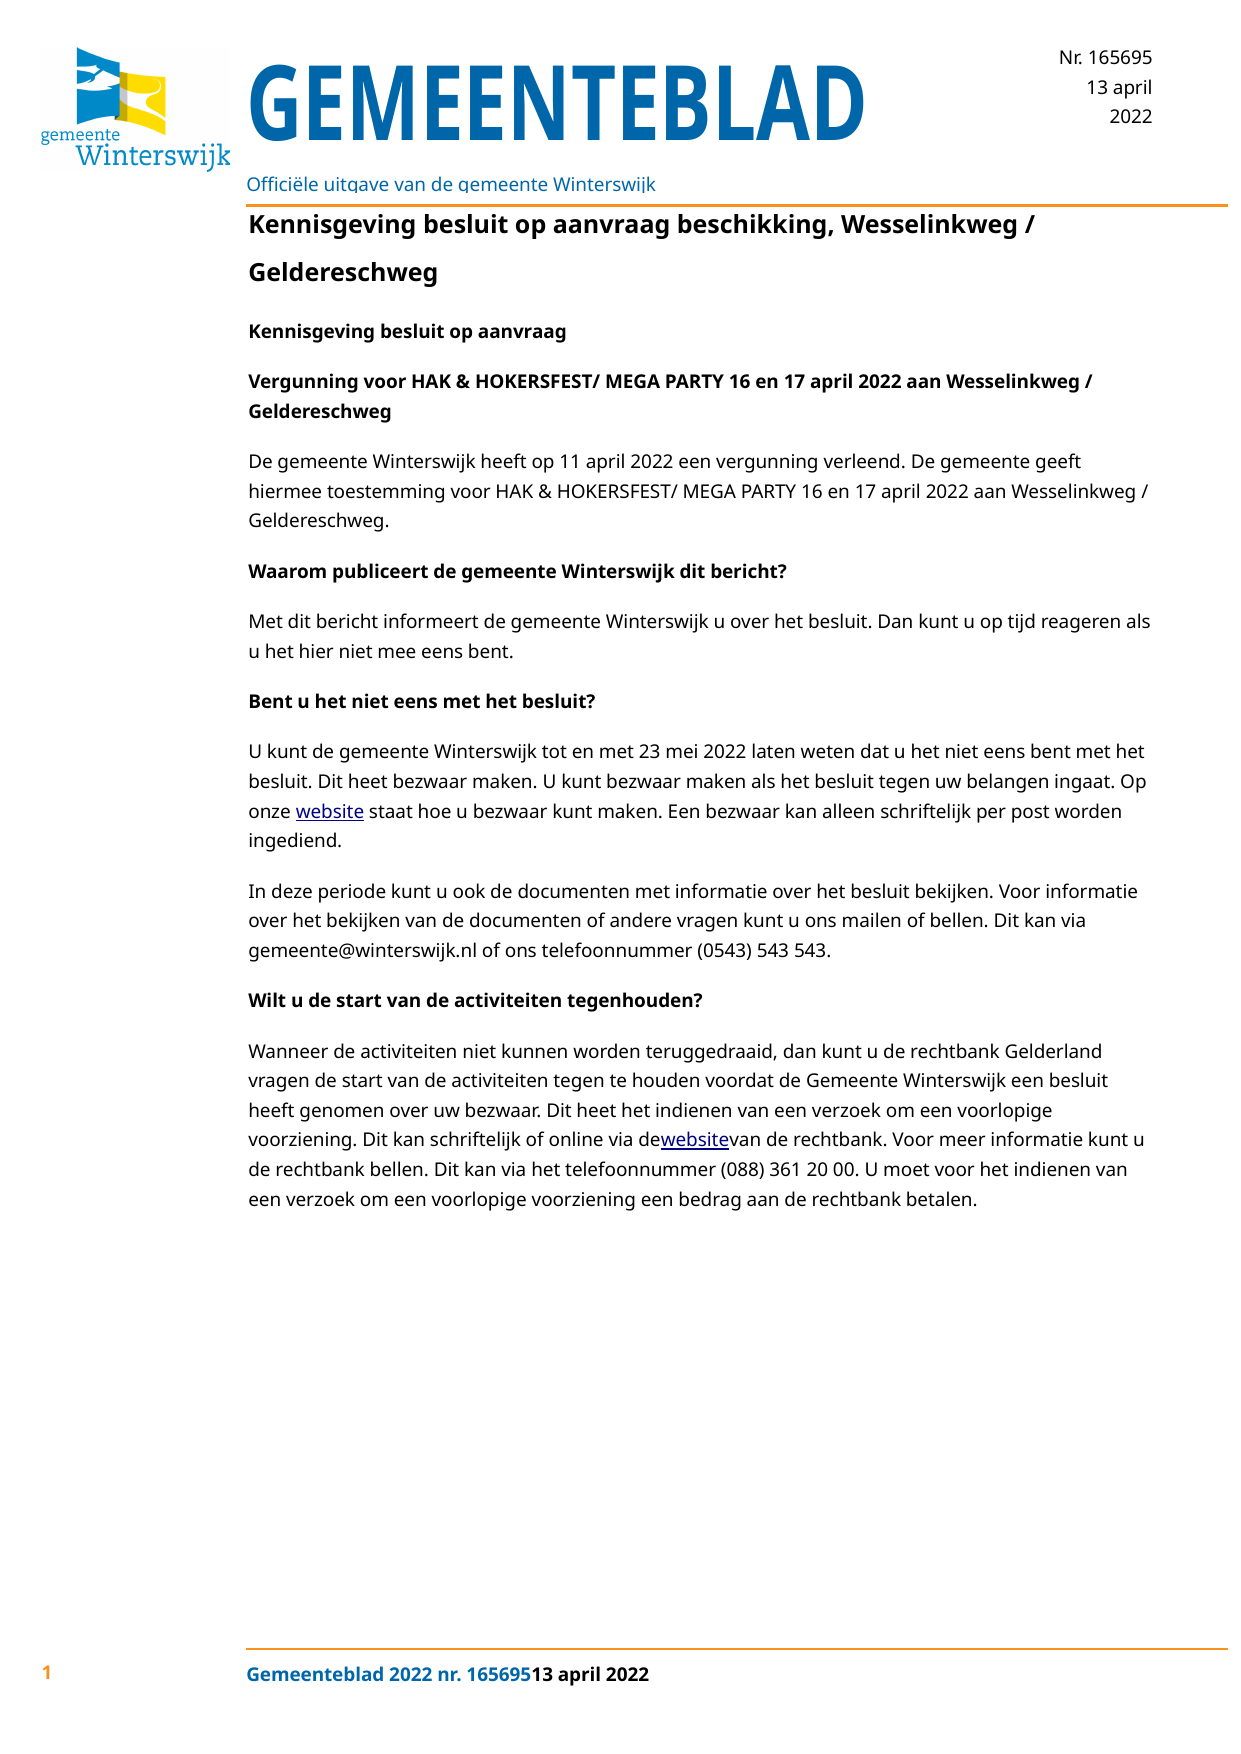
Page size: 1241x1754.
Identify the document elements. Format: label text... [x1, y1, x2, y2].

text Wanneer de activiteiten niet kunnen worden teruggedraaid, dan kunt u de rechtbank Gelderland vragen de start van de activiteiten tegen te houden voordat de Gemeente Winterswijk een besluit heeft genomen over uw bezwaar. Dit heet het indienen van een verzoek om een voorlopige voorziening. Dit kan schriftelijk of online via dewebsitevan de rechtbank. Voor meer informatie kunt u de rechtbank bellen. Dit kan via het telefoonnummer (088) 361 20 00. U moet voor het indienen van een verzoek om een voorlopige voorziening een bedrag aan de rechtbank betalen. [248, 1038, 1152, 1212]
text De gemeente Winterswijk heeft op 11 april 2022 een vergunning verleend. De gemeente geeft hiermee toestemming voor HAK & HOKERSFEST/ MEGA PARTY 16 en 17 april 2022 aan Wesselinkweg / Geldereschweg. [248, 448, 1152, 533]
picture [41, 47, 231, 172]
text Bent u het niet eens met het besluit? [248, 688, 1152, 714]
text Vergunning voor HAK & HOKERSFEST/ MEGA PARTY 16 en 17 april 2022 aan Wesselinkweg / Geldereschweg [248, 368, 1152, 424]
text In deze periode kunt u ook de documenten met informatie over het besluit bekijken. Voor informatie over het bekijken van de documenten of andere vragen kunt u ons mailen of bellen. Dit kan via gemeente@winterswijk.nl of ons telefoonnummer (0543) 543 543. [248, 878, 1152, 963]
text U kunt de gemeente Winterswijk tot en met 23 mei 2022 laten weten dat u het niet eens bent met het besluit. Dit heet bezwaar maken. U kunt bezwaar maken als het besluit tegen uw belangen ingaat. Op onze website staat hoe u bezwaar kunt maken. Een bezwaar kan alleen schriftelijk per post worden ingediend. [248, 739, 1152, 853]
text Waarom publiceert de gemeente Winterswijk dit bericht? [248, 558, 1152, 584]
text Kennisgeving besluit op aanvraag beschikking, Wesselinkweg / Geldereschweg [248, 207, 1152, 288]
text Wilt u de start van de activiteiten tegenhouden? [248, 987, 1152, 1013]
text Kennisgeving besluit op aanvraag [248, 318, 1152, 344]
text Met dit bericht informeert de gemeente Winterswijk u over het besluit. Dan kunt u op tijd reageren als u het hier niet mee eens bent. [248, 608, 1152, 664]
picture [225, 153, 231, 162]
